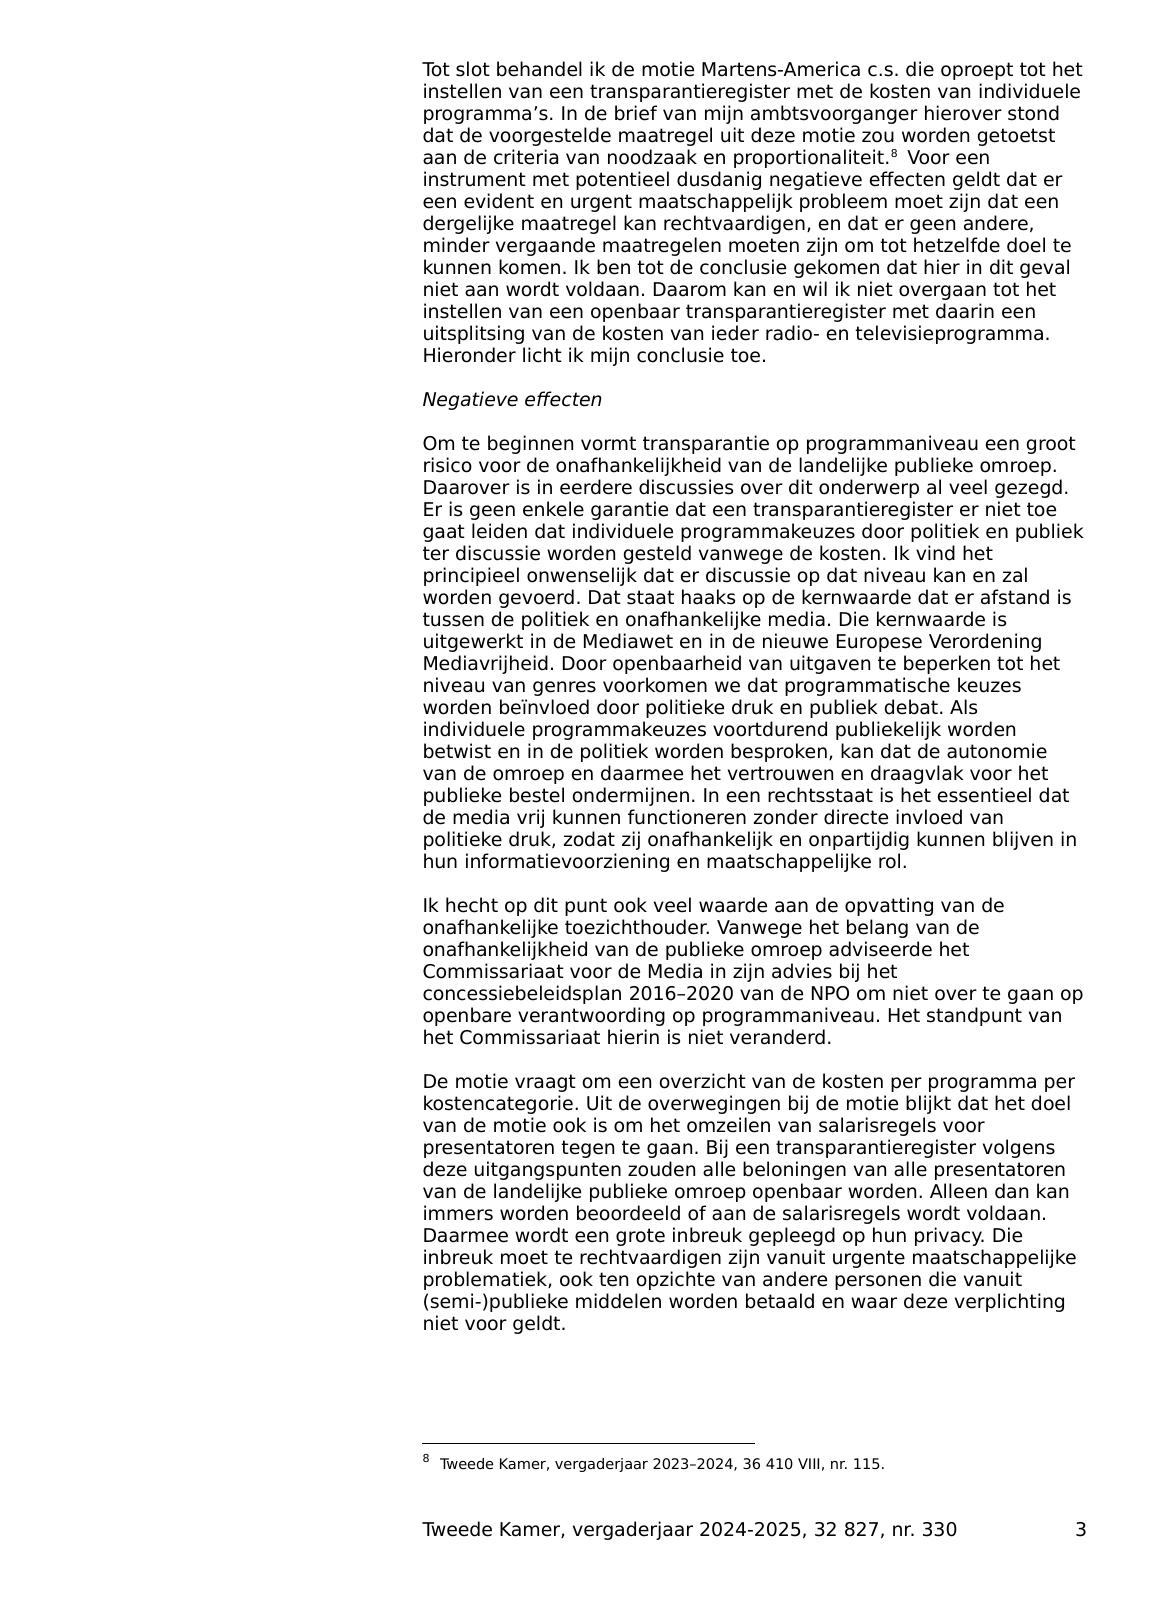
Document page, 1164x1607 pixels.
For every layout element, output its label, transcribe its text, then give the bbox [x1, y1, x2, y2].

text Tweede Kamer, vergaderjaar 2023–2024, 36 410 VIII, nr. 115. [422, 1452, 1087, 1474]
text De motie vraagt om een overzicht van de kosten per programma per kostencategorie. Uit de overwegingen bij de motie blijkt dat het doel van de motie ook is om het omzeilen van salarisregels voor presentatoren tegen te gaan. Bij een transparantieregister volgens deze uitgangspunten zouden alle beloningen van alle presentatoren van de landelijke publieke omroep openbaar worden. Alleen dan kan immers worden beoordeeld of aan de salarisregels wordt voldaan. Daarmee wordt een grote inbreuk gepleegd op hun privacy. Die inbreuk moet te rechtvaardigen zijn vanuit urgente maatschappelijke problematiek, ook ten opzichte van andere personen die vanuit (semi-)publieke middelen worden betaald en waar deze verplichting niet voor geldt. [422, 1071, 1087, 1335]
text Om te beginnen vormt transparantie op programmaniveau een groot risico voor de onafhankelijkheid van de landelijke publieke omroep. Daarover is in eerdere discussies over dit onderwerp al veel gezegd. Er is geen enkele garantie dat een transparantieregister er niet toe gaat leiden dat individuele programmakeuzes door politiek en publiek ter discussie worden gesteld vanwege de kosten. Ik vind het principieel onwenselijk dat er discussie op dat niveau kan en zal worden gevoerd. Dat staat haaks op de kernwaarde dat er afstand is tussen de politiek en onafhankelijke media. Die kernwaarde is uitgewerkt in de Mediawet en in de nieuwe Europese Verordening Mediavrijheid. Door openbaarheid van uitgaven te beperken tot het niveau van genres voorkomen we dat programmatische keuzes worden beïnvloed door politieke druk en publiek debat. Als individuele programmakeuzes voortdurend publiekelijk worden betwist en in de politiek worden besproken, kan dat de autonomie van de omroep en daarmee het vertrouwen en draagvlak voor het publieke bestel ondermijnen. In een rechtsstaat is het essentieel dat de media vrij kunnen functioneren zonder directe invloed van politieke druk, zodat zij onafhankelijk en onpartijdig kunnen blijven in hun informatievoorziening en maatschappelijke rol. [422, 433, 1087, 873]
text Ik hecht op dit punt ook veel waarde aan de opvatting van de onafhankelijke toezichthouder. Vanwege het belang van de onafhankelijkheid van de publieke omroep adviseerde het Commissariaat voor de Media in zijn advies bij het concessiebeleidsplan 2016–2020 van de NPO om niet over te gaan op openbare verantwoording op programmaniveau. Het standpunt van het Commissariaat hierin is niet veranderd. [422, 895, 1087, 1049]
subtitle Negatieve effecten [422, 389, 1087, 411]
text Tot slot behandel ik de motie Martens-America c.s. die oproept tot het instellen van een transparantieregister met de kosten van individuele programma’s. In de brief van mijn ambtsvoorganger hierover stond dat de voorgestelde maatregel uit deze motie zou worden getoetst aan de criteria van noodzaak en proportionaliteit. Voor een instrument met potentieel dusdanig negatieve effecten geldt dat er een evident en urgent maatschappelijk probleem moet zijn dat een dergelijke maatregel kan rechtvaardigen, en dat er geen andere, minder vergaande maatregelen moeten zijn om tot hetzelfde doel te kunnen komen. Ik ben tot de conclusie gekomen dat hier in dit geval niet aan wordt voldaan. Daarom kan en wil ik niet overgaan tot het instellen van een openbaar transparantieregister met daarin een uitsplitsing van de kosten van ieder radio- en televisieprogramma. Hieronder licht ik mijn conclusie toe. [422, 59, 1087, 367]
